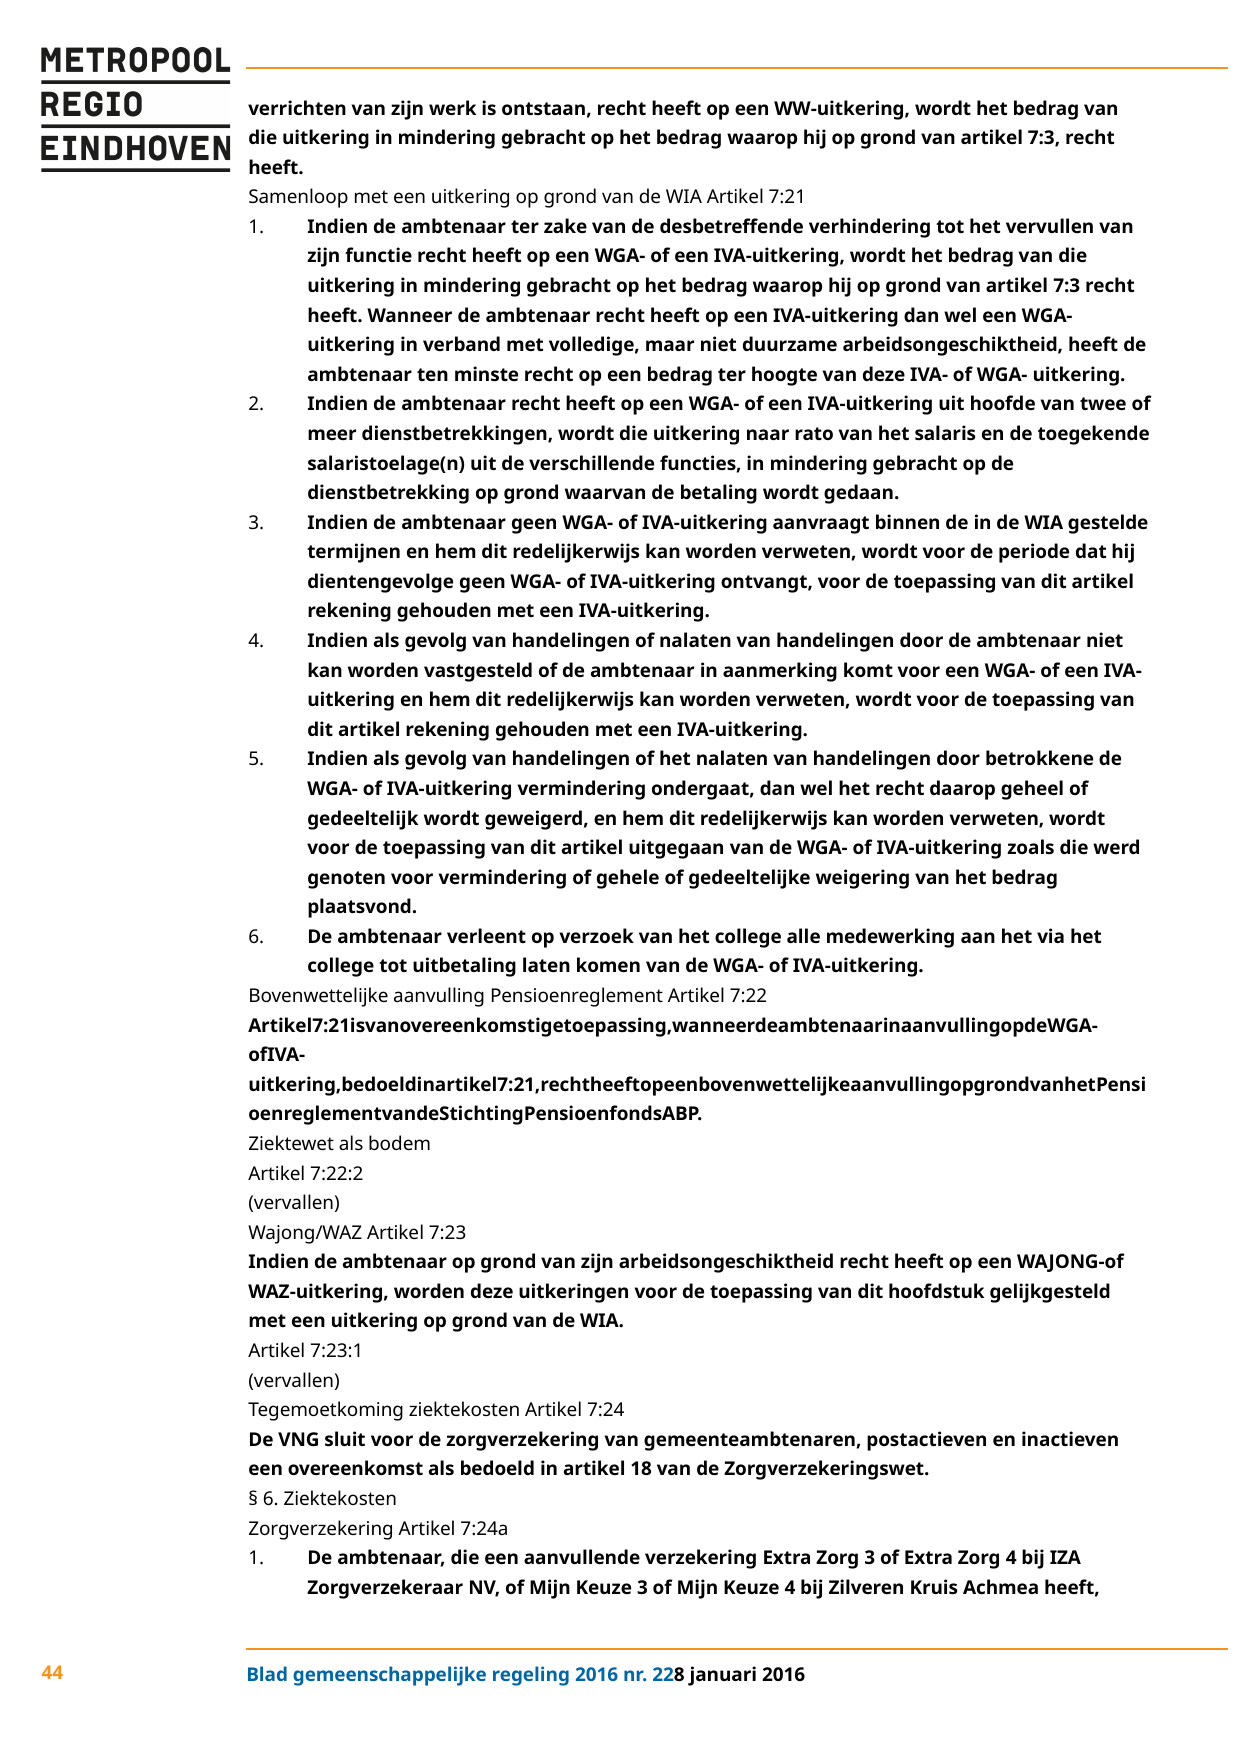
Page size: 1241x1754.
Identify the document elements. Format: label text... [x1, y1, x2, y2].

text Artikel7:21isvanovereenkomstigetoepassing,wanneerdeambtenaarinaanvullingopdeWGA-ofIVA-uitkering,bedoeldinartikel7:21,rechtheeftopeenbovenwettelijkeaanvullingopgrondvanhetPensioenreglementvandeStichtingPensioenfondsABP. [248, 1012, 1152, 1126]
list Indien als gevolg van handelingen of nalaten van handelingen door de ambtenaar niet kan worden vastgesteld of de ambtenaar in aanmerking komt voor een WGA- of een IVA-uitkering en hem dit redelijkerwijs kan worden verweten, wordt voor de toepassing van dit artikel rekening gehouden met een IVA-uitkering. [248, 627, 1152, 742]
picture [41, 47, 231, 172]
text (vervallen) [248, 1189, 1152, 1215]
list Indien de ambtenaar recht heeft op een WGA- of een IVA-uitkering uit hoofde van twee of meer dienstbetrekkingen, wordt die uitkering naar rato van het salaris en de toegekende salaristoelage(n) uit de verschillende functies, in mindering gebracht op de dienstbetrekking op grond waarvan de betaling wordt gedaan. [248, 391, 1152, 505]
text Samenloop met een uitkering op grond van de WIA Artikel 7:21 [248, 183, 1152, 209]
text (vervallen) [248, 1367, 1152, 1393]
text Artikel 7:22:2 [248, 1160, 1152, 1186]
list Indien de ambtenaar geen WGA- of IVA-uitkering aanvraagt binnen de in de WIA gestelde termijnen en hem dit redelijkerwijs kan worden verweten, wordt voor de periode dat hij dientengevolge geen WGA- of IVA-uitkering ontvangt, voor de toepassing van dit artikel rekening gehouden met een IVA-uitkering. [248, 509, 1152, 623]
text De VNG sluit voor de zorgverzekering van gemeenteambtenaren, postactieven en inactieven een overeenkomst als bedoeld in artikel 18 van de Zorgverzekeringswet. [248, 1426, 1152, 1481]
text Artikel 7:23:1 [248, 1337, 1152, 1363]
text Zorgverzekering Artikel 7:24a [248, 1515, 1152, 1541]
text Ziektewet als bodem [248, 1130, 1152, 1156]
list Indien de ambtenaar ter zake van de desbetreffende verhindering tot het vervullen van zijn functie recht heeft op een WGA- of een IVA-uitkering, wordt het bedrag van die uitkering in mindering gebracht op het bedrag waarop hij op grond van artikel 7:3 recht heeft. Wanneer de ambtenaar recht heeft op een IVA-uitkering dan wel een WGA- uitkering in verband met volledige, maar niet duurzame arbeidsongeschiktheid, heeft de ambtenaar ten minste recht op een bedrag ter hoogte van deze IVA- of WGA- uitkering. [248, 213, 1152, 387]
list De ambtenaar verleent op verzoek van het college alle medewerking aan het via het college tot uitbetaling laten komen van de WGA- of IVA-uitkering. [248, 923, 1152, 978]
list Indien als gevolg van handelingen of het nalaten van handelingen door betrokkene de WGA- of IVA-uitkering vermindering ondergaat, dan wel het recht daarop geheel of gedeeltelijk wordt geweigerd, en hem dit redelijkerwijs kan worden verweten, wordt voor de toepassing van dit artikel uitgegaan van de WGA- of IVA-uitkering zoals die werd genoten voor vermindering of gehele of gedeeltelijke weigering van het bedrag plaatsvond. [248, 746, 1152, 919]
text Wajong/WAZ Artikel 7:23 [248, 1219, 1152, 1245]
text verrichten van zijn werk is ontstaan, recht heeft op een WW-uitkering, wordt het bedrag van die uitkering in mindering gebracht op het bedrag waarop hij op grond van artikel 7:3, recht heeft. [248, 95, 1152, 180]
text Tegemoetkoming ziektekosten Artikel 7:24 [248, 1396, 1152, 1422]
text Bovenwettelijke aanvulling Pensioenreglement Artikel 7:22 [248, 982, 1152, 1008]
text § 6. Ziektekosten [248, 1485, 1152, 1511]
list De ambtenaar, die een aanvullende verzekering Extra Zorg 3 of Extra Zorg 4 bij IZA Zorgverzekeraar NV, of Mijn Keuze 3 of Mijn Keuze 4 bij Zilveren Kruis Achmea heeft, [248, 1544, 1152, 1600]
text Indien de ambtenaar op grond van zijn arbeidsongeschiktheid recht heeft op een WAJONG-of WAZ-uitkering, worden deze uitkeringen voor de toepassing van dit hoofdstuk gelijkgesteld met een uitkering op grond van de WIA. [248, 1248, 1152, 1333]
